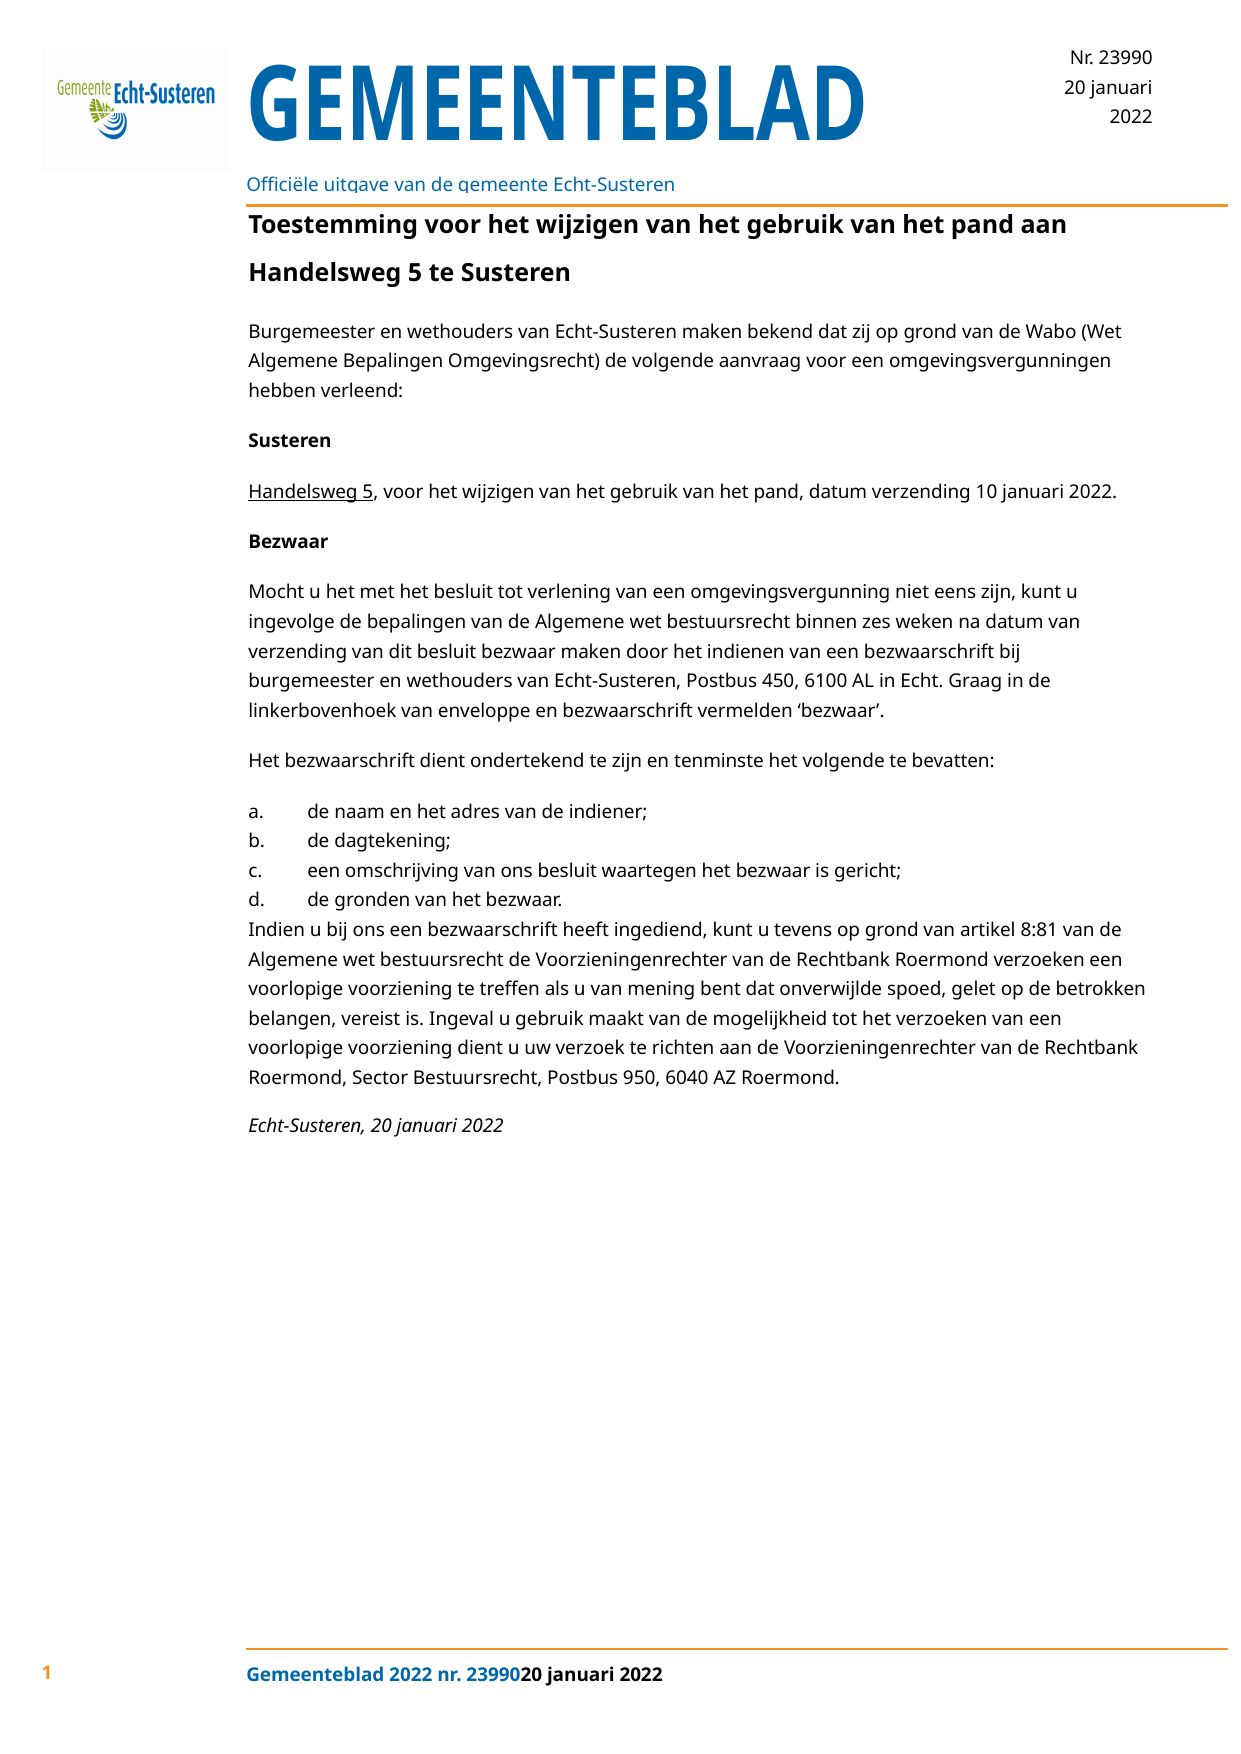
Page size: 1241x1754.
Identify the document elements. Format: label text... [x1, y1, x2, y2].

text Bezwaar [248, 528, 1152, 554]
list de gronden van het bezwaar. [248, 887, 1152, 912]
text Het bezwaarschrift dient ondertekend te zijn en tenminste het volgende te bevatten: [248, 747, 1152, 773]
list de naam en het adres van de indiener; [248, 798, 1152, 824]
text Handelsweg 5, voor het wijzigen van het gebruik van het pand, datum verzending 10 januari 2022. [248, 478, 1152, 504]
text Echt-Susteren, 20 januari 2022 [248, 1112, 1152, 1138]
text Indien u bij ons een bezwaarschrift heeft ingediend, kunt u tevens op grond van artikel 8:81 van de Algemene wet bestuursrecht de Voorzieningenrechter van de Rechtbank Roermond verzoeken een voorlopige voorziening te treffen als u van mening bent dat onverwijlde spoed, gelet op de betrokken belangen, vereist is. Ingeval u gebruik maakt van de mogelijkheid tot het verzoeken van een voorlopige voorziening dient u uw verzoek te richten aan de Voorzieningenrechter van de Rechtbank Roermond, Sector Bestuursrecht, Postbus 950, 6040 AZ Roermond. [248, 916, 1152, 1090]
text Mocht u het met het besluit tot verlening van een omgevingsvergunning niet eens zijn, kunt u ingevolge de bepalingen van de Algemene wet bestuursrecht binnen zes weken na datum van verzending van dit besluit bezwaar maken door het indienen van een bezwaarschrift bij burgemeester en wethouders van Echt-Susteren, Postbus 450, 6100 AL in Echt. Graag in de linkerbovenhoek van enveloppe en bezwaarschrift vermelden ‘bezwaar’. [248, 579, 1152, 723]
picture [41, 47, 231, 172]
text Susteren [248, 427, 1152, 453]
list een omschrijving van ons besluit waartegen het bezwaar is gericht; [248, 857, 1152, 883]
list de dagtekening; [248, 827, 1152, 853]
text Burgemeester en wethouders van Echt-Susteren maken bekend dat zij op grond van de Wabo (Wet Algemene Bepalingen Omgevingsrecht) de volgende aanvraag voor een omgevingsvergunningen hebben verleend: [248, 318, 1152, 403]
text Toestemming voor het wijzigen van het gebruik van het pand aan Handelsweg 5 te Susteren [248, 207, 1152, 288]
